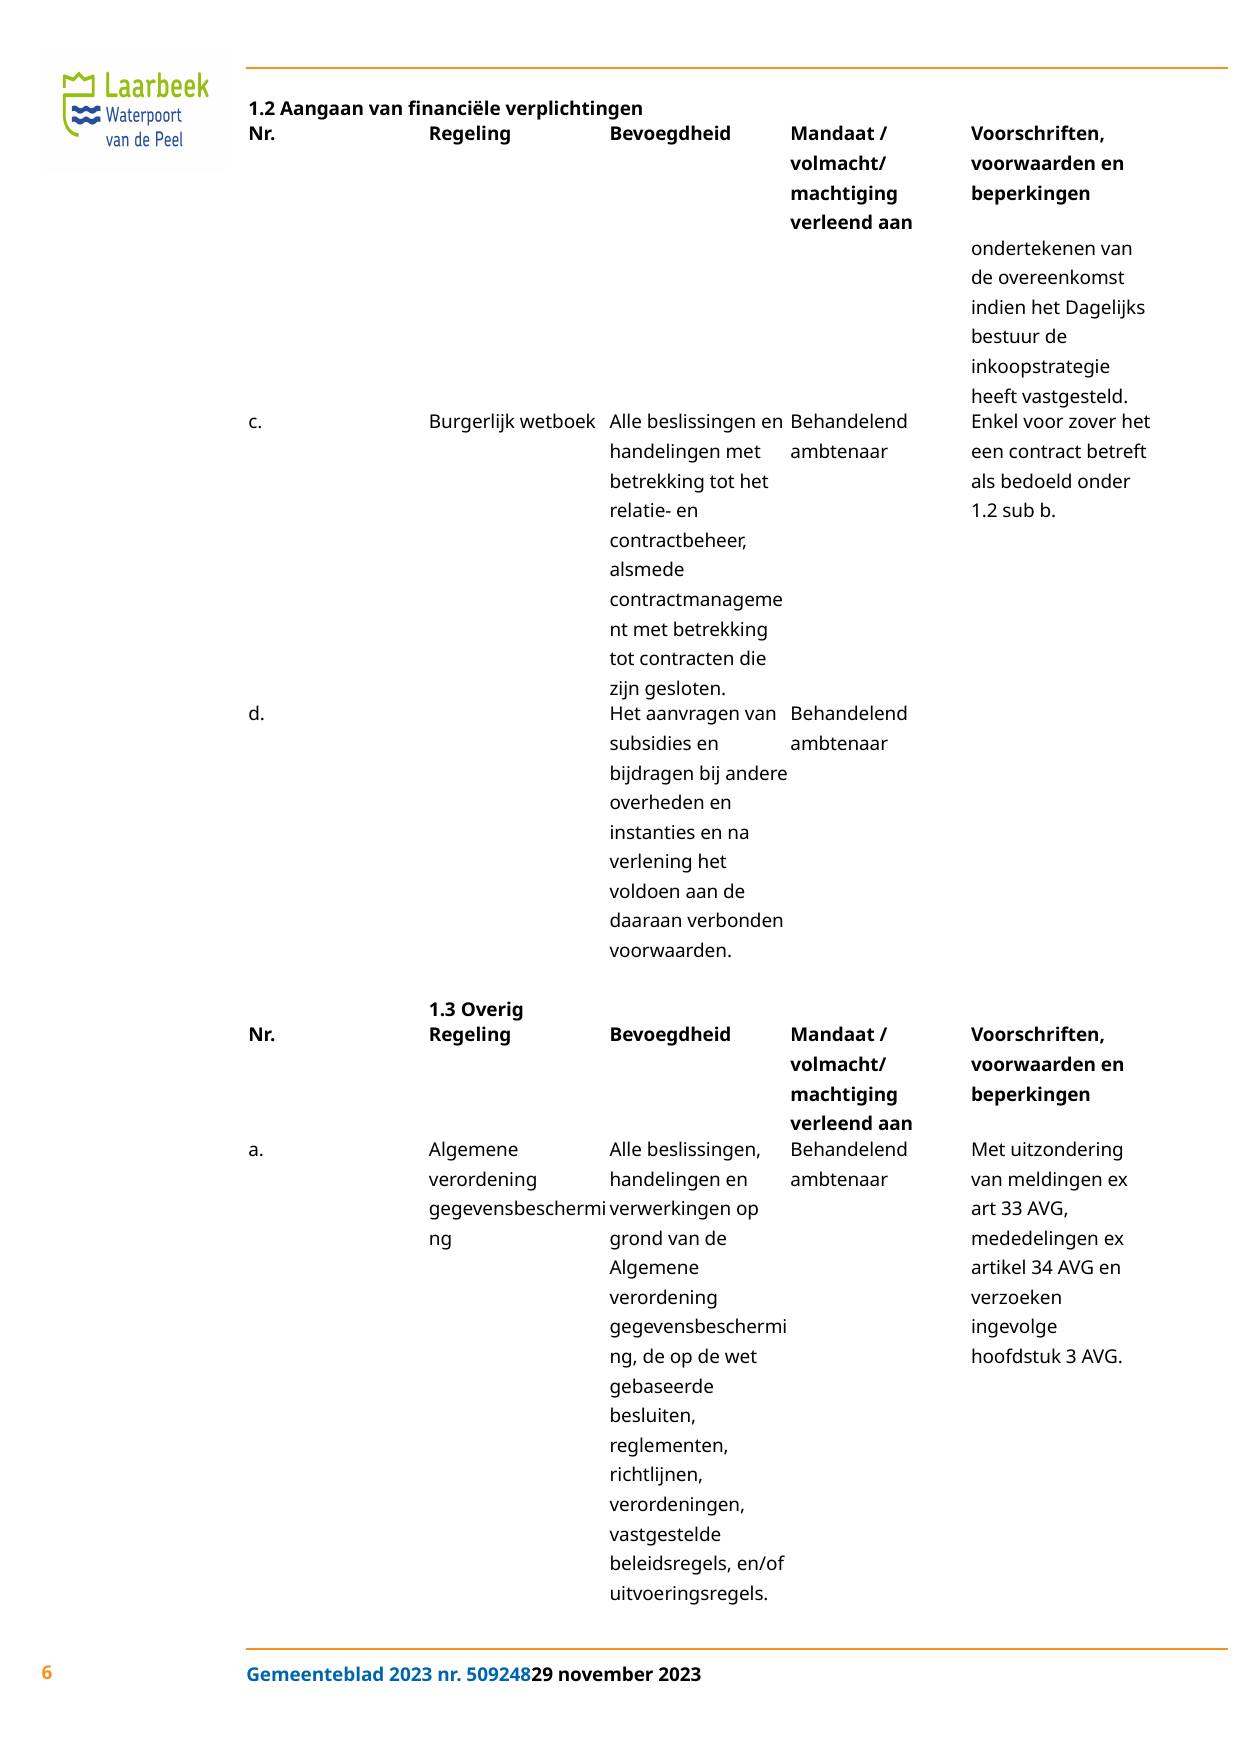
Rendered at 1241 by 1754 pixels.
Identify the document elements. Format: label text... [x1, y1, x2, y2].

table_cell Voorschriften, voorwaarden en beperkingen [971, 1022, 1152, 1136]
table_cell a. [248, 1136, 429, 1606]
table_cell Met uitzondering van meldingen ex art 33 AVG, mededelingen ex artikel 34 AVG en verzoeken ingevolge hoofdstuk 3 AVG. [971, 1136, 1152, 1606]
table_cell [971, 701, 1152, 963]
table_cell Alle beslissingen, handelingen en verwerkingen op grond van de Algemene verordening gegevensbescherming, de op de wet gebaseerde besluiten, reglementen, richtlijnen, verordeningen, vastgestelde beleidsregels, en/of uitvoeringsregels. [609, 1136, 790, 1606]
table_cell Burgerlijk wetboek [429, 409, 609, 701]
table_cell Mandaat / volmacht/ machtiging verleend aan [790, 1022, 971, 1136]
table_cell Enkel voor zover het een contract betreft als bedoeld onder 1.2 sub b. [971, 409, 1152, 701]
table_cell Alle beslissingen en handelingen met betrekking tot het relatie- en contractbeheer, alsmede contractmanagement met betrekking tot contracten die zijn gesloten. [609, 409, 790, 701]
table_cell Nr. [248, 121, 429, 235]
table_cell [248, 235, 429, 409]
table_cell [609, 235, 790, 409]
table_cell Het aanvragen van subsidies en bijdragen bij andere overheden en instanties en na verlening het voldoen aan de daaraan verbonden voorwaarden. [609, 701, 790, 963]
table_cell Behandelend ambtenaar [790, 701, 971, 963]
table_cell [429, 235, 609, 409]
table_header [248, 996, 429, 1022]
table_cell Bevoegdheid [609, 121, 790, 235]
table_cell Regeling [429, 1022, 609, 1136]
table_cell Regeling [429, 121, 609, 235]
table_cell ondertekenen van de overeenkomst indien het Dagelijks bestuur de inkoopstrategie heeft vastgesteld. [971, 235, 1152, 409]
table_header 1.2 Aangaan van financiële verplichtingen [248, 95, 1152, 121]
table_cell d. [248, 701, 429, 963]
picture [41, 47, 231, 172]
table_cell [429, 701, 609, 963]
table_cell [790, 235, 971, 409]
table_cell Voorschriften, voorwaarden en beperkingen [971, 121, 1152, 235]
table_cell Algemene verordening gegevensbescherming [429, 1136, 609, 1606]
table_cell Mandaat / volmacht/ machtiging verleend aan [790, 121, 971, 235]
table_cell Nr. [248, 1022, 429, 1136]
table_cell c. [248, 409, 429, 701]
table_header 1.3 Overig [429, 996, 1152, 1022]
table_cell Behandelend ambtenaar [790, 1136, 971, 1606]
table_cell Bevoegdheid [609, 1022, 790, 1136]
table_cell Behandelend ambtenaar [790, 409, 971, 701]
